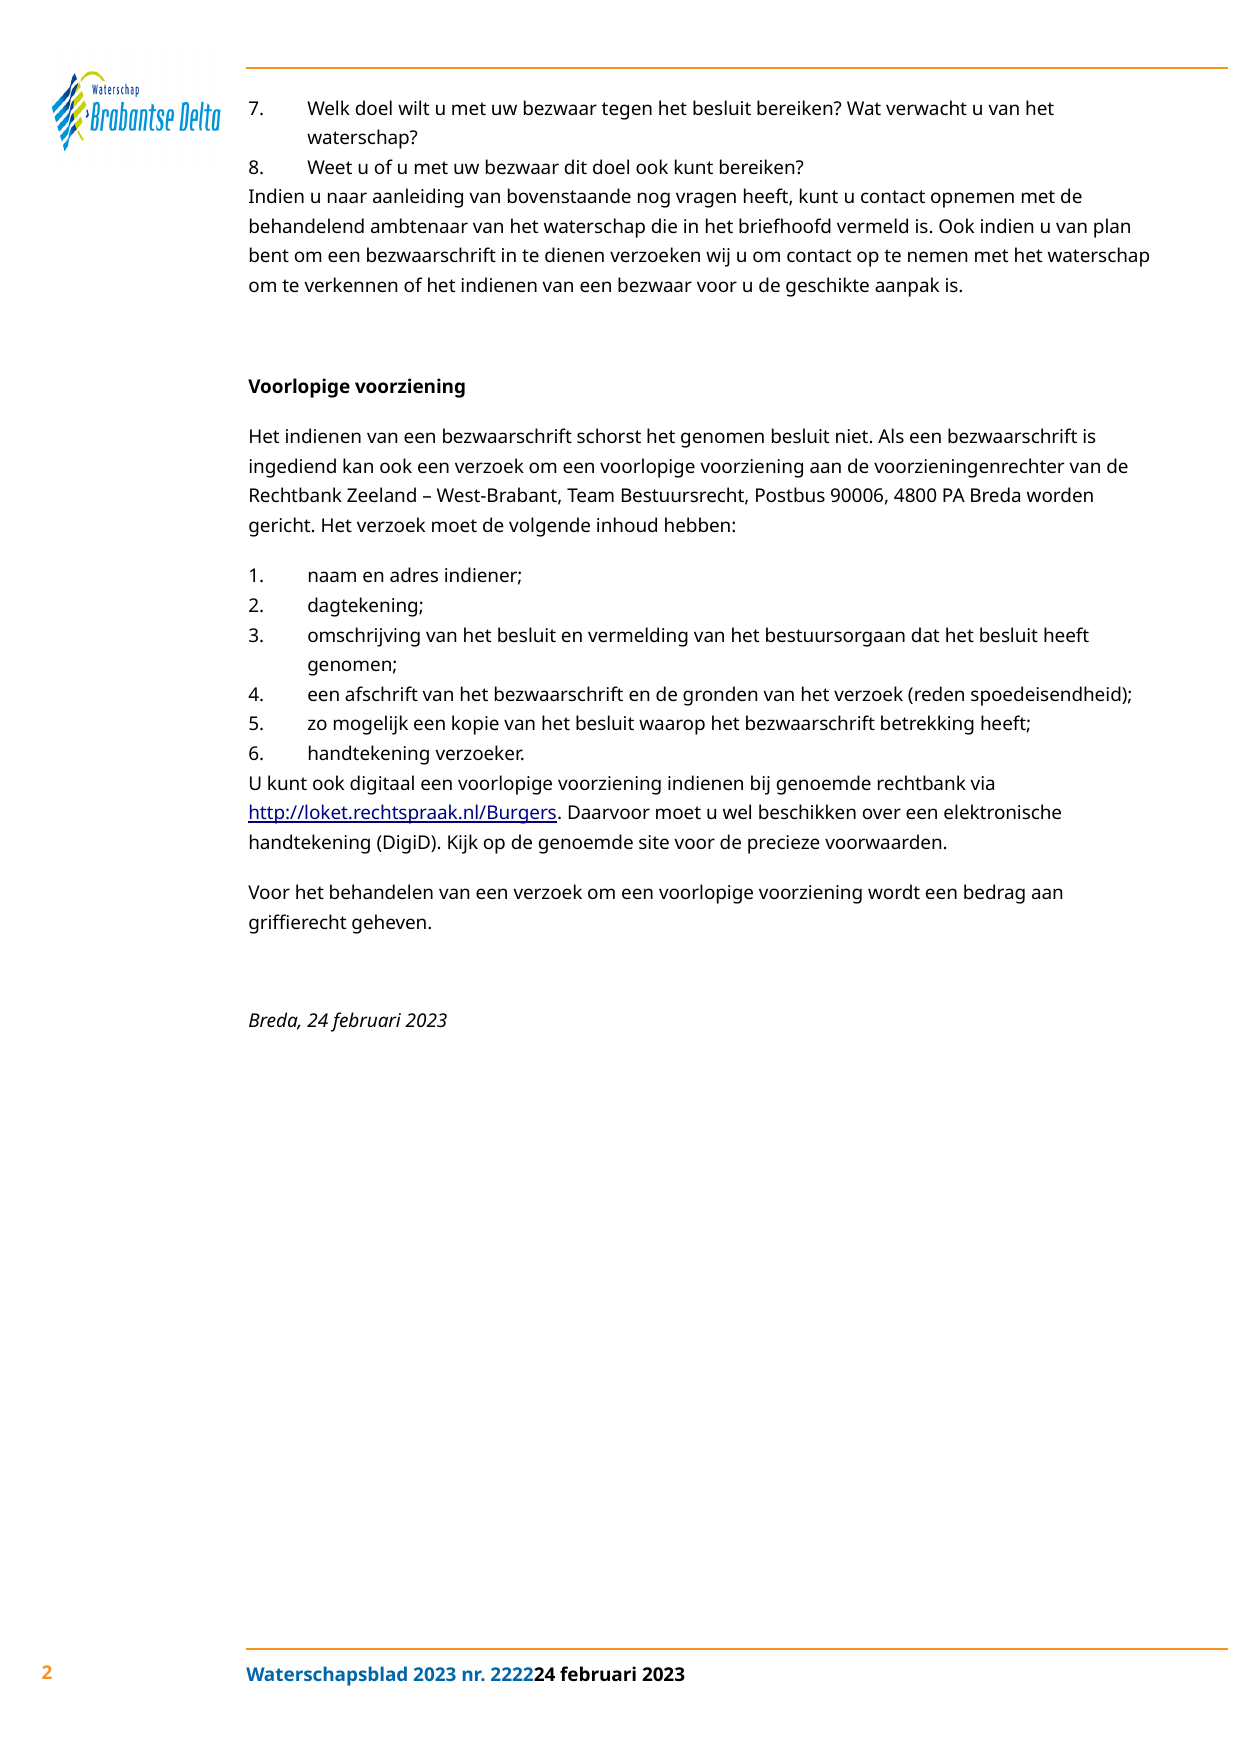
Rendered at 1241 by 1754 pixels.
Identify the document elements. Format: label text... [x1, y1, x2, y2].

list zo mogelijk een kopie van het besluit waarop het bezwaarschrift betrekking heeft; [248, 711, 1152, 736]
text Voor het behandelen van een verzoek om een voorlopige voorziening wordt een bedrag aan griffierecht geheven. [248, 879, 1152, 935]
text U kunt ook digitaal een voorlopige voorziening indienen bij genoemde rechtbank via http://loket.rechtspraak.nl/Burgers. Daarvoor moet u wel beschikken over een elektronische handtekening (DigiD). Kijk op de genoemde site voor de precieze voorwaarden. [248, 770, 1152, 855]
picture [41, 47, 231, 172]
list Weet u of u met uw bezwaar dit doel ook kunt bereiken? [248, 154, 1152, 180]
text Breda, 24 februari 2023 [248, 1007, 1152, 1033]
list omschrijving van het besluit en vermelding van het bestuursorgaan dat het besluit heeft genomen; [248, 622, 1152, 677]
list Welk doel wilt u met uw bezwaar tegen het besluit bereiken? Wat verwacht u van het waterschap? [248, 95, 1152, 150]
text Voorlopige voorziening [248, 373, 1152, 399]
list dagtekening; [248, 592, 1152, 618]
list een afschrift van het bezwaarschrift en de gronden van het verzoek (reden spoedeisendheid); [248, 681, 1152, 707]
list naam en adres indiener; [248, 563, 1152, 588]
text Indien u naar aanleiding van bovenstaande nog vragen heeft, kunt u contact opnemen met de behandelend ambtenaar van het waterschap die in het briefhoofd vermeld is. Ook indien u van plan bent om een bezwaarschrift in te dienen verzoeken wij u om contact op te nemen met het waterschap om te verkennen of het indienen van een bezwaar voor u de geschikte aanpak is. [248, 183, 1152, 298]
list handtekening verzoeker. [248, 740, 1152, 766]
text Het indienen van een bezwaarschrift schorst het genomen besluit niet. Als een bezwaarschrift is ingediend kan ook een verzoek om een voorlopige voorziening aan de voorzieningenrechter van de Rechtbank Zeeland – West-Brabant, Team Bestuursrecht, Postbus 90006, 4800 PA Breda worden gericht. Het verzoek moet de volgende inhoud hebben: [248, 423, 1152, 538]
